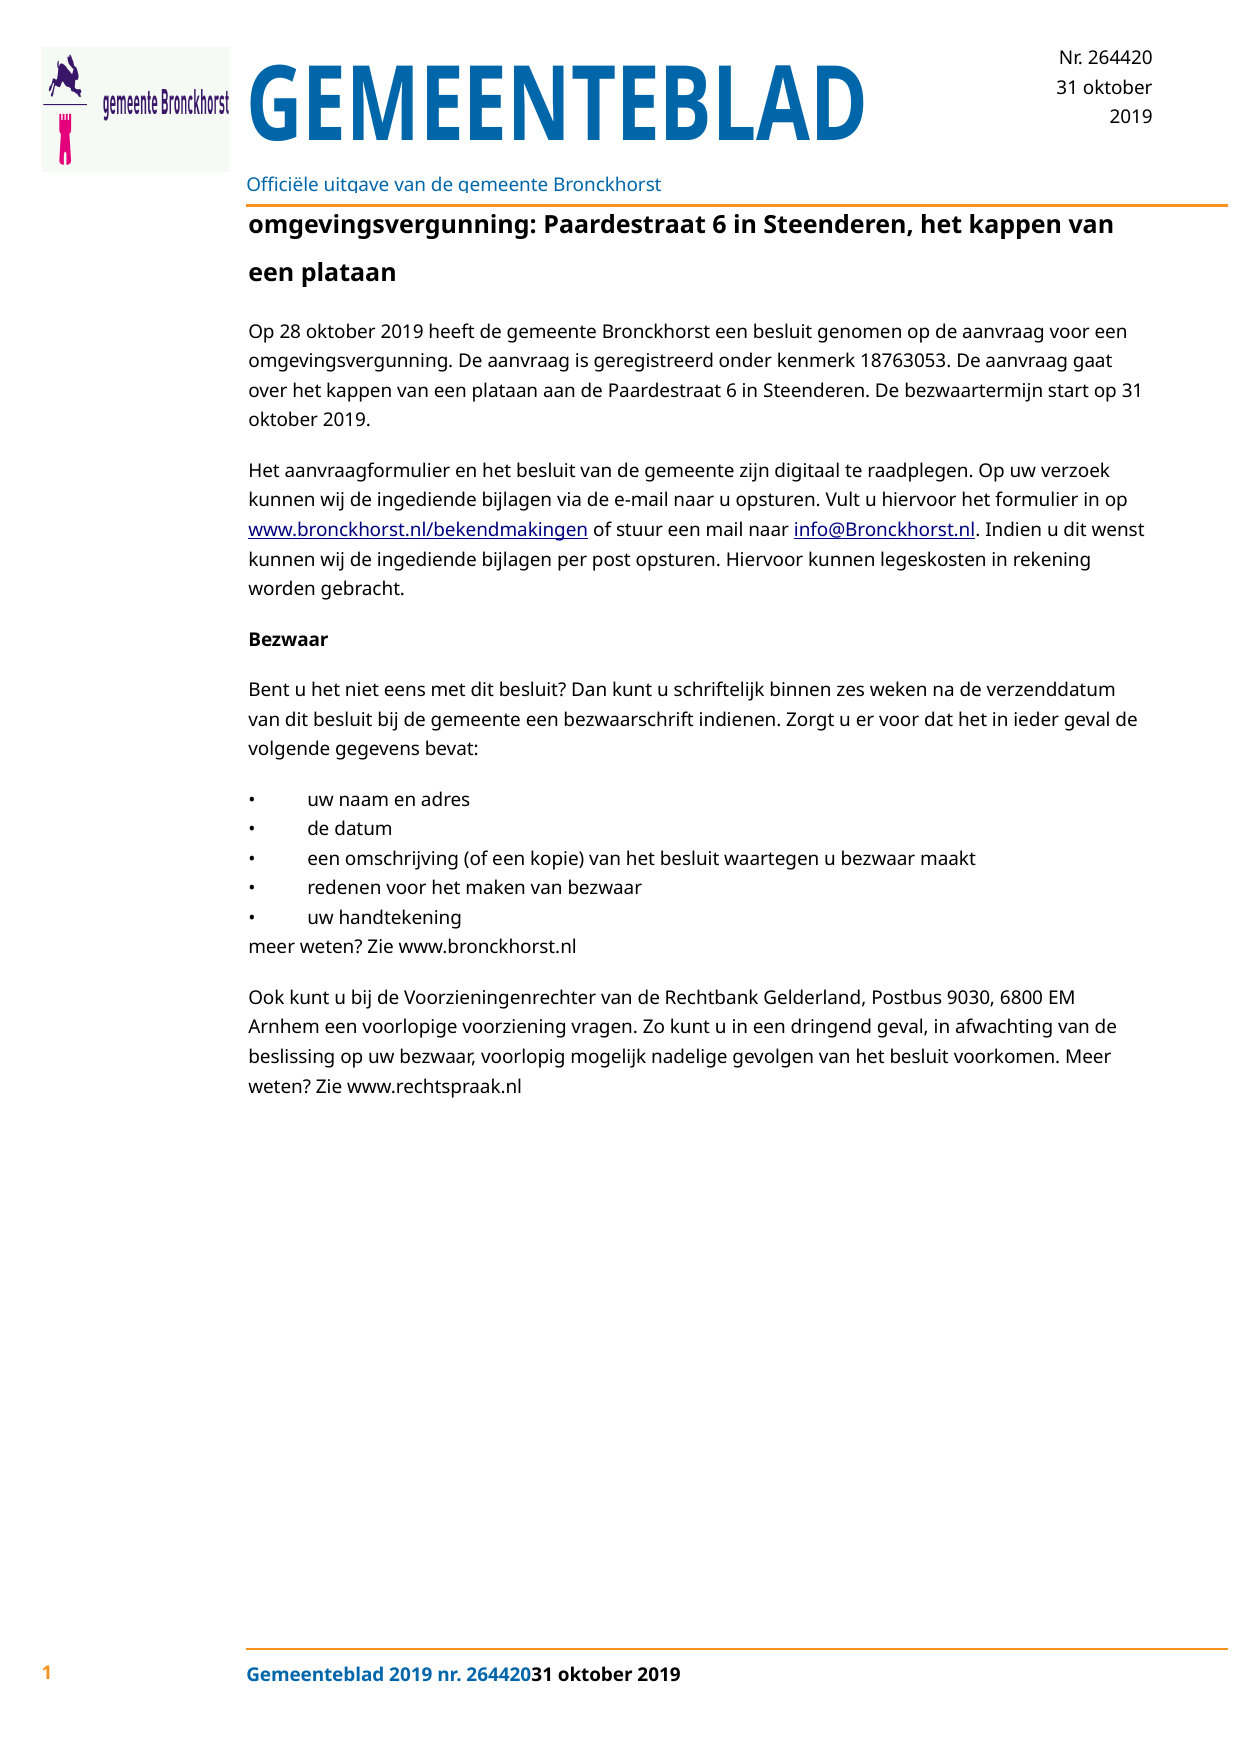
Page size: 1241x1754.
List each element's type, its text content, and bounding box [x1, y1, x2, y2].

list uw handtekening [248, 904, 1152, 930]
text meer weten? Zie www.bronckhorst.nl [248, 934, 1152, 959]
list de datum [248, 815, 1152, 841]
text omgevingsvergunning: Paardestraat 6 in Steenderen, het kappen van een plataan [248, 207, 1152, 288]
list een omschrijving (of een kopie) van het besluit waartegen u bezwaar maakt [248, 845, 1152, 871]
list redenen voor het maken van bezwaar [248, 874, 1152, 900]
text Op 28 oktober 2019 heeft de gemeente Bronckhorst een besluit genomen op de aanvraag voor een omgevingsvergunning. De aanvraag is geregistreerd onder kenmerk 18763053. De aanvraag gaat over het kappen van een plataan aan de Paardestraat 6 in Steenderen. De bezwaartermijn start op 31 oktober 2019. [248, 318, 1152, 432]
text Bent u het niet eens met dit besluit? Dan kunt u schriftelijk binnen zes weken na de verzenddatum van dit besluit bij de gemeente een bezwaarschrift indienen. Zorgt u er voor dat het in ieder geval de volgende gegevens bevat: [248, 676, 1152, 761]
picture [41, 47, 231, 172]
text Ook kunt u bij de Voorzieningenrechter van de Rechtbank Gelderland, Postbus 9030, 6800 EM Arnhem een voorlopige voorziening vragen. Zo kunt u in een dringend geval, in afwachting van de beslissing op uw bezwaar, voorlopig mogelijk nadelige gevolgen van het besluit voorkomen. Meer weten? Zie www.rechtspraak.nl [248, 984, 1152, 1099]
list uw naam en adres [248, 786, 1152, 812]
text Het aanvraagformulier en het besluit van de gemeente zijn digitaal te raadplegen. Op uw verzoek kunnen wij de ingediende bijlagen via de e-mail naar u opsturen. Vult u hiervoor het formulier in op www.bronckhorst.nl/bekendmakingen of stuur een mail naar info@Bronckhorst.nl. Indien u dit wenst kunnen wij de ingediende bijlagen per post opsturen. Hiervoor kunnen legeskosten in rekening worden gebracht. [248, 457, 1152, 601]
text Bezwaar [248, 626, 1152, 652]
